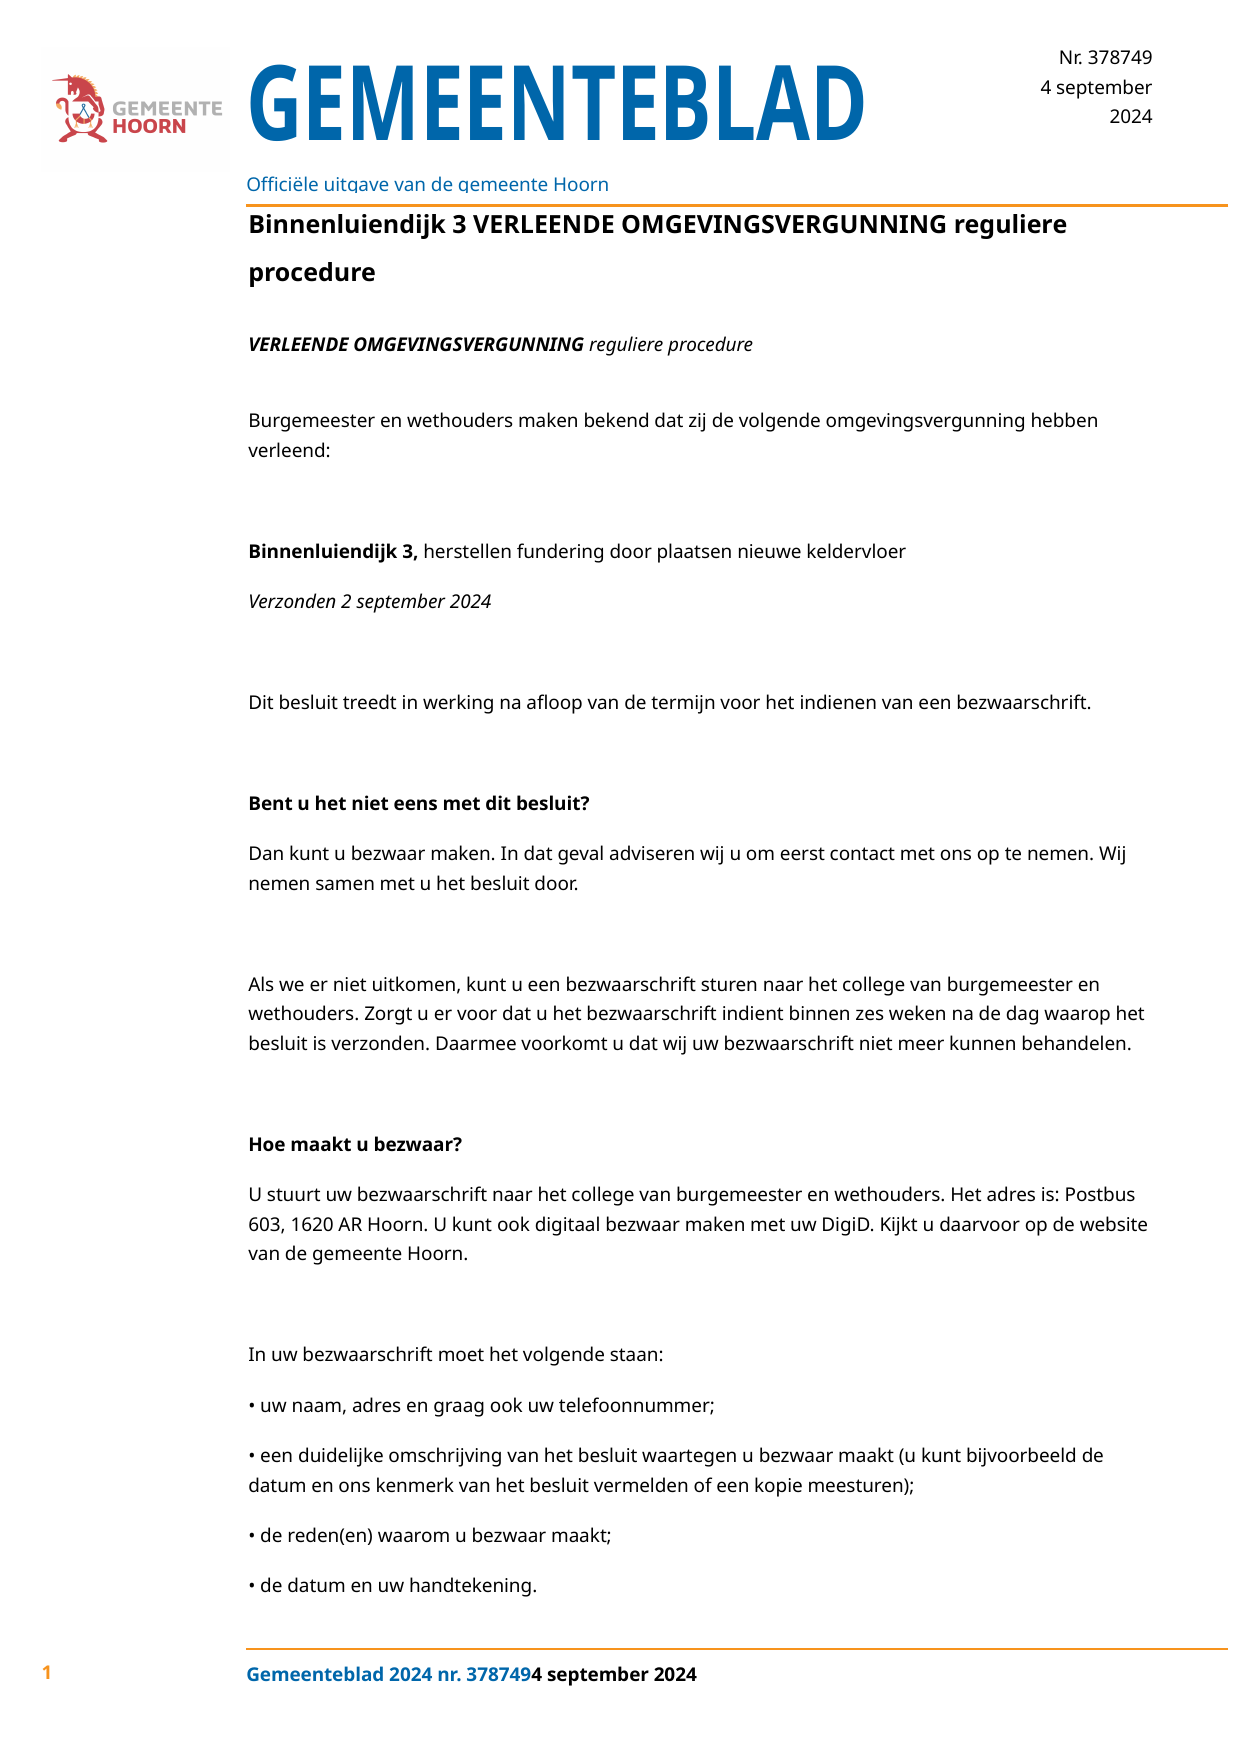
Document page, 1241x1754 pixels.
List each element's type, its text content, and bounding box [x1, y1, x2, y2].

text • een duidelijke omschrijving van het besluit waartegen u bezwaar maakt (u kunt bijvoorbeeld de datum en ons kenmerk van het besluit vermelden of een kopie meesturen); [248, 1442, 1152, 1497]
text U stuurt uw bezwaarschrift naar het college van burgemeester en wethouders. Het adres is: Postbus 603, 1620 AR Hoorn. U kunt ook digitaal bezwaar maken met uw DigiD. Kijkt u daarvoor op de website van de gemeente Hoorn. [248, 1181, 1152, 1266]
text Verzonden 2 september 2024 [248, 588, 1152, 614]
text Binnenluiendijk 3 VERLEENDE OMGEVINGSVERGUNNING reguliere procedure [248, 207, 1152, 288]
text Dit besluit treedt in werking na afloop van de termijn voor het indienen van een bezwaarschrift. [248, 689, 1152, 715]
text Burgemeester en wethouders maken bekend dat zij de volgende omgevingsvergunning hebben verleend: [248, 408, 1152, 463]
picture [41, 47, 231, 172]
text Hoe maakt u bezwaar? [248, 1131, 1152, 1157]
text VERLEENDE OMGEVINGSVERGUNNING reguliere procedure [248, 331, 1152, 357]
text • de datum en uw handtekening. [248, 1573, 1152, 1598]
text • uw naam, adres en graag ook uw telefoonnummer; [248, 1392, 1152, 1417]
text Bent u het niet eens met dit besluit? [248, 790, 1152, 816]
text In uw bezwaarschrift moet het volgende staan: [248, 1341, 1152, 1367]
text Als we er niet uitkomen, kunt u een bezwaarschrift sturen naar het college van burgemeester en wethouders. Zorgt u er voor dat u het bezwaarschrift indient binnen zes weken na de dag waarop het besluit is verzonden. Daarmee voorkomt u dat wij uw bezwaarschrift niet meer kunnen behandelen. [248, 971, 1152, 1056]
text Dan kunt u bezwaar maken. In dat geval adviseren wij u om eerst contact met ons op te nemen. Wij nemen samen met u het besluit door. [248, 841, 1152, 896]
text Binnenluiendijk 3, herstellen fundering door plaatsen nieuwe keldervloer [248, 538, 1152, 564]
text • de reden(en) waarom u bezwaar maakt; [248, 1522, 1152, 1548]
